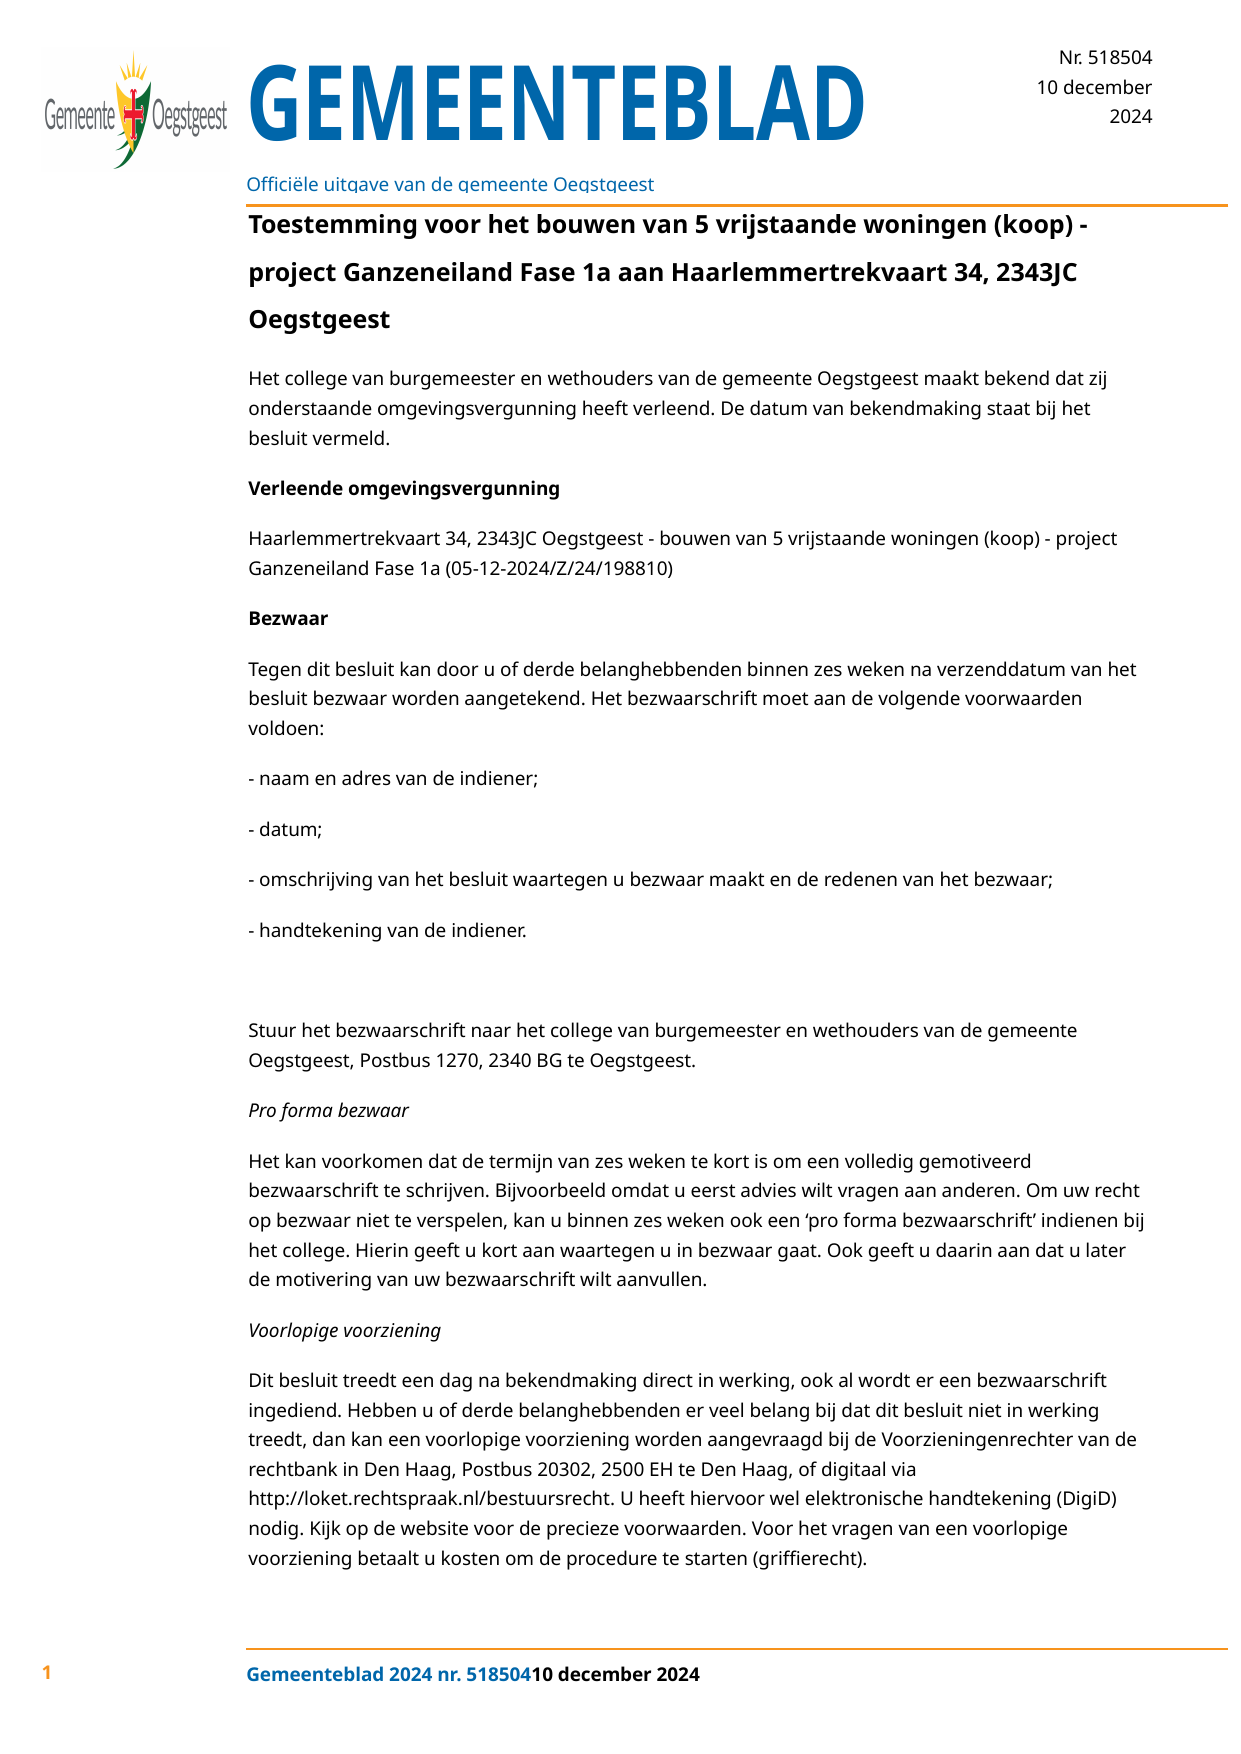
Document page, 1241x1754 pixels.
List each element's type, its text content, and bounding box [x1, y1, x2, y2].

text Stuur het bezwaarschrift naar het college van burgemeester en wethouders van de gemeente Oegstgeest, Postbus 1270, 2340 BG te Oegstgeest. [248, 1018, 1152, 1073]
text Tegen dit besluit kan door u of derde belanghebbenden binnen zes weken na verzenddatum van het besluit bezwaar worden aangetekend. Het bezwaarschrift moet aan de volgende voorwaarden voldoen: [248, 656, 1152, 741]
text Het college van burgemeester en wethouders van de gemeente Oegstgeest maakt bekend dat zij onderstaande omgevingsvergunning heeft verleend. De datum van bekendmaking staat bij het besluit vermeld. [248, 366, 1152, 450]
text Voorlopige voorziening [248, 1317, 1152, 1342]
text - naam en adres van de indiener; [248, 766, 1152, 791]
text Het kan voorkomen dat de termijn van zes weken te kort is om een volledig gemotiveerd bezwaarschrift te schrijven. Bijvoorbeeld omdat u eerst advies wilt vragen aan anderen. Om uw recht op bezwaar niet te verspelen, kan u binnen zes weken ook een ‘pro forma bezwaarschrift’ indienen bij het college. Hierin geeft u kort aan waartegen u in bezwaar gaat. Ook geeft u daarin aan dat u later de motivering van uw bezwaarschrift wilt aanvullen. [248, 1148, 1152, 1292]
text Bezwaar [248, 606, 1152, 631]
text - handtekening van de indiener. [248, 917, 1152, 942]
picture [41, 47, 231, 172]
text Verleende omgevingsvergunning [248, 475, 1152, 501]
text - omschrijving van het besluit waartegen u bezwaar maakt en de redenen van het bezwaar; [248, 866, 1152, 892]
text Haarlemmertrekvaart 34, 2343JC Oegstgeest - bouwen van 5 vrijstaande woningen (koop) - project Ganzeneiland Fase 1a (05-12-2024/Z/24/198810) [248, 526, 1152, 581]
text Toestemming voor het bouwen van 5 vrijstaande woningen (koop) - project Ganzeneiland Fase 1a aan Haarlemmertrekvaart 34, 2343JC Oegstgeest [248, 207, 1152, 336]
text Dit besluit treedt een dag na bekendmaking direct in werking, ook al wordt er een bezwaarschrift ingediend. Hebben u of derde belanghebbenden er veel belang bij dat dit besluit niet in werking treedt, dan kan een voorlopige voorziening worden aangevraagd bij de Voorzieningenrechter van de rechtbank in Den Haag, Postbus 20302, 2500 EH te Den Haag, of digitaal via http://loket.rechtspraak.nl/bestuursrecht. U heeft hiervoor wel elektronische handtekening (DigiD) nodig. Kijk op de website voor de precieze voorwaarden. Voor het vragen van een voorlopige voorziening betaalt u kosten om de procedure te starten (griffierecht). [248, 1367, 1152, 1570]
text - datum; [248, 816, 1152, 842]
text Pro forma bezwaar [248, 1098, 1152, 1123]
